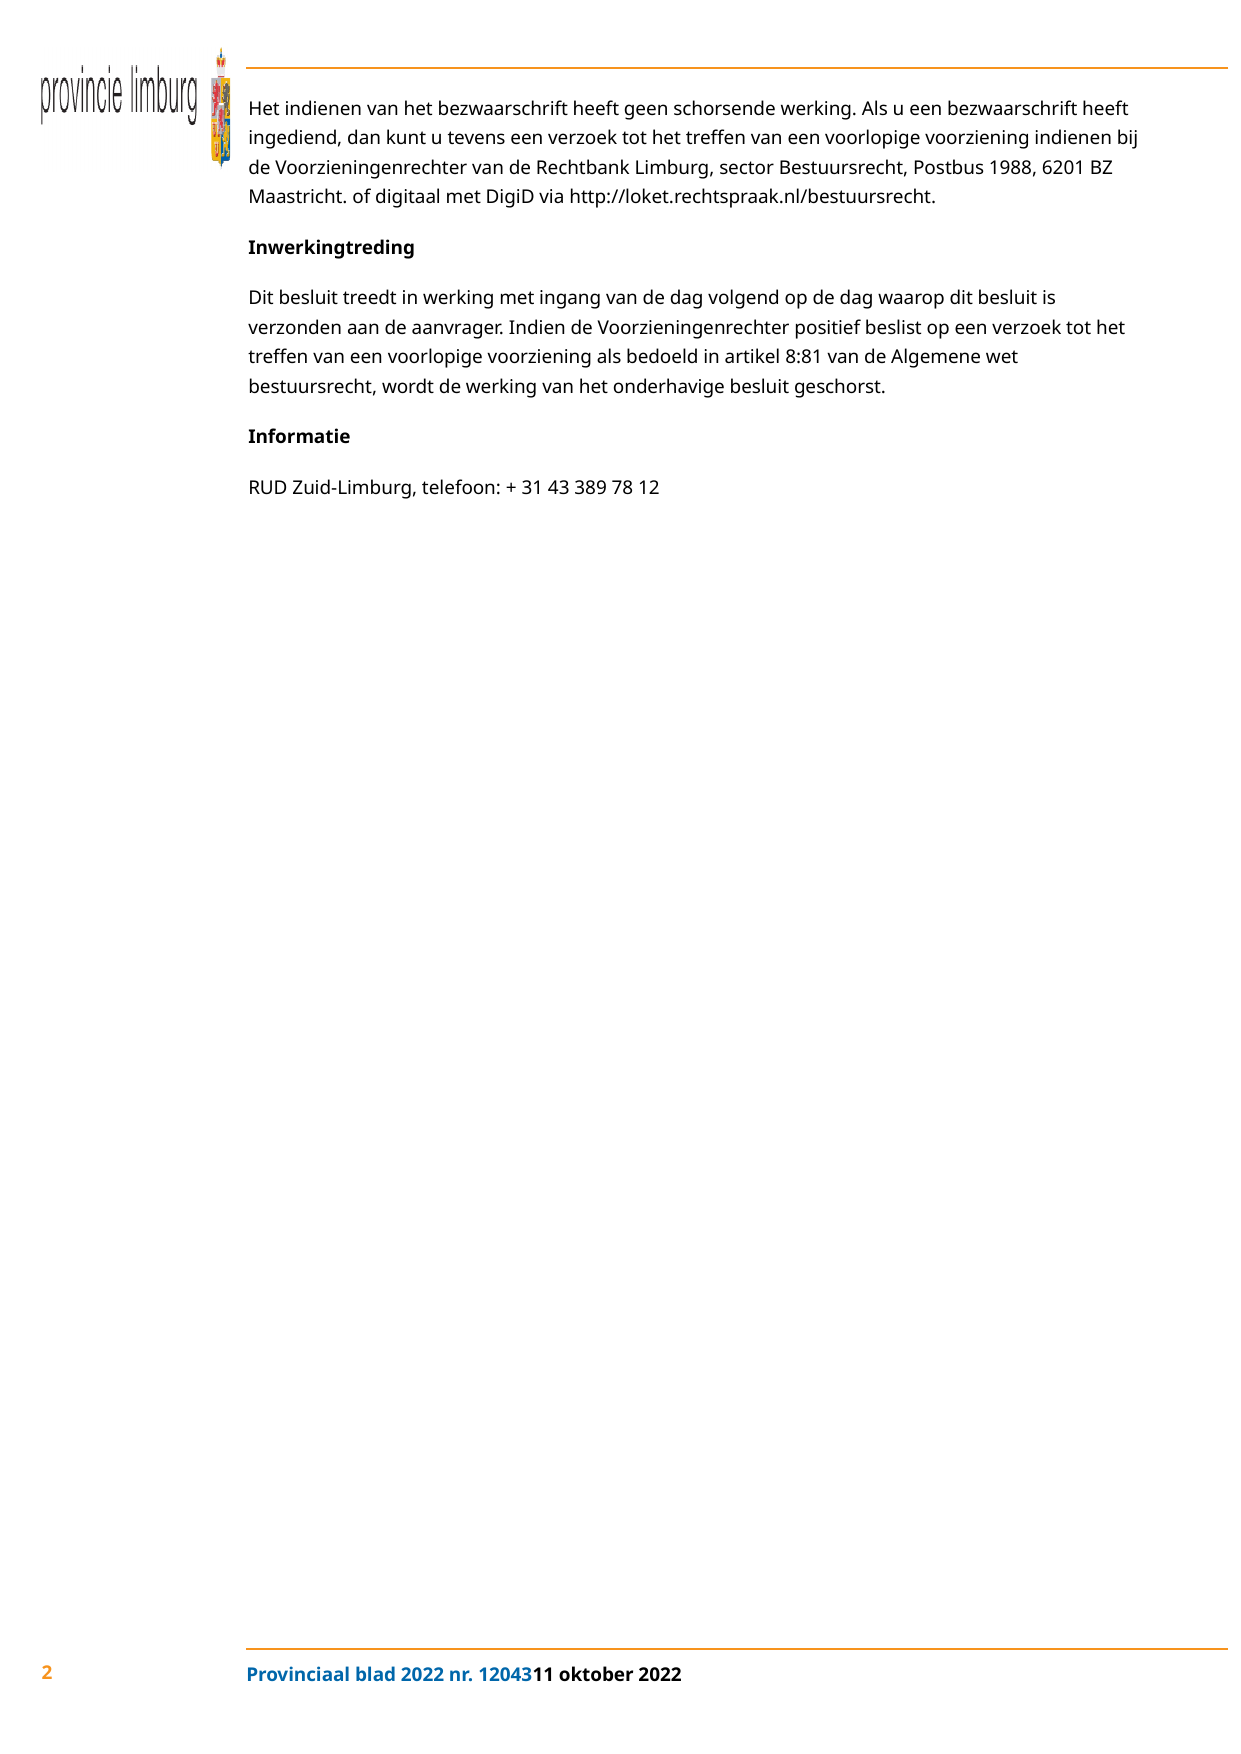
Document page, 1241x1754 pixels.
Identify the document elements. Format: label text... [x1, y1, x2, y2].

text Informatie [248, 423, 1152, 449]
text Dit besluit treedt in werking met ingang van de dag volgend op de dag waarop dit besluit is verzonden aan de aanvrager. Indien de Voorzieningenrechter positief beslist op een verzoek tot het treffen van een voorlopige voorziening als bedoeld in artikel 8:81 van de Algemene wet bestuursrecht, wordt de werking van het onderhavige besluit geschorst. [248, 284, 1152, 399]
text Inwerkingtreding [248, 234, 1152, 260]
picture [41, 47, 231, 172]
text RUD Zuid-Limburg, telefoon: + 31 43 389 78 12 [248, 474, 1152, 500]
text Het indienen van het bezwaarschrift heeft geen schorsende werking. Als u een bezwaarschrift heeft ingediend, dan kunt u tevens een verzoek tot het treffen van een voorlopige voorziening indienen bij de Voorzieningenrechter van de Rechtbank Limburg, sector Bestuursrecht, Postbus 1988, 6201 BZ Maastricht. of digitaal met DigiD via http://loket.rechtspraak.nl/bestuursrecht. [248, 95, 1152, 209]
